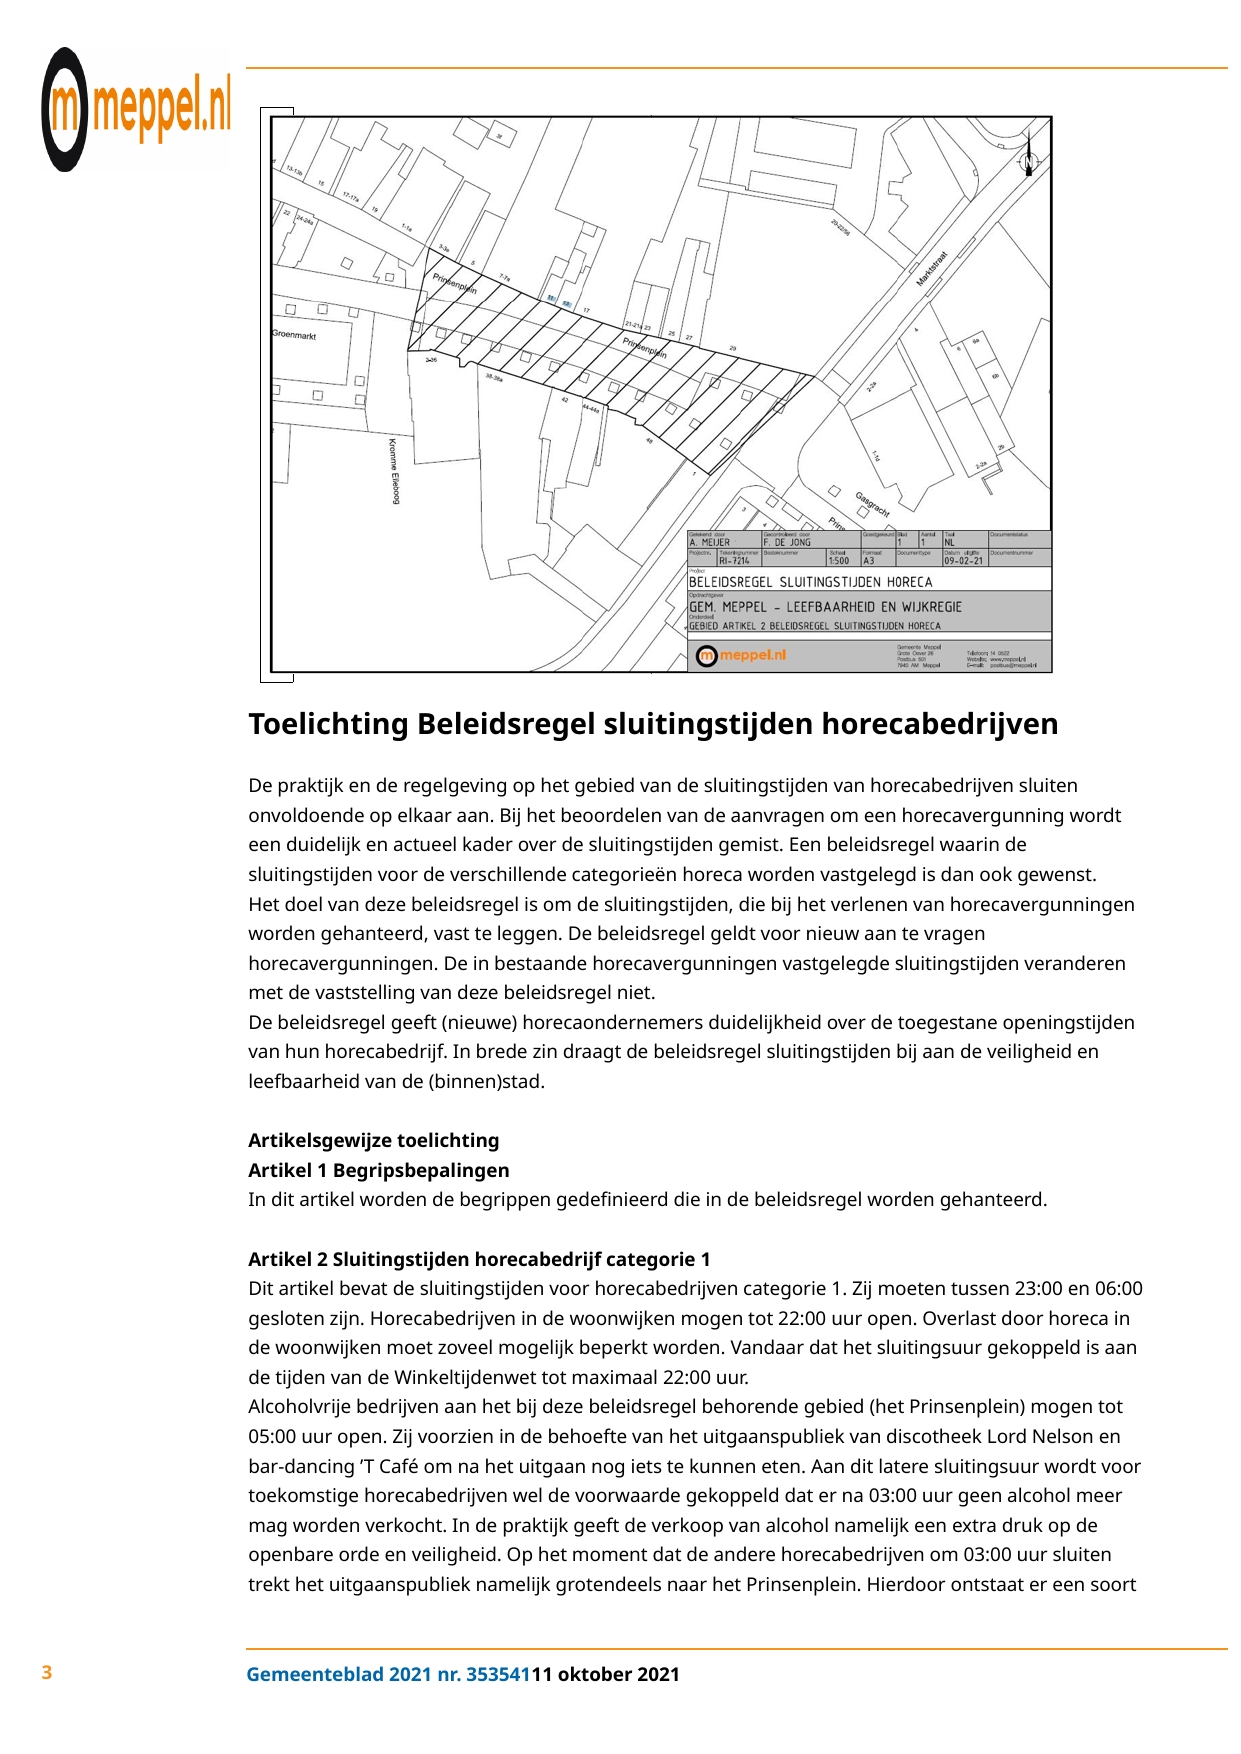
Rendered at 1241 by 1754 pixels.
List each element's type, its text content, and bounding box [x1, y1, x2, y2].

text De beleidsregel geeft (nieuwe) horecaondernemers duidelijkheid over de toegestane openingstijden van hun horecabedrijf. In brede zin draagt de beleidsregel sluitingstijden bij aan de veiligheid en leefbaarheid van de (binnen)stad. [248, 1009, 1152, 1094]
text Toelichting Beleidsregel sluitingstijden horecabedrijven [248, 703, 1152, 743]
text De praktijk en de regelgeving op het gebied van de sluitingstijden van horecabedrijven sluiten onvoldoende op elkaar aan. Bij het beoordelen van de aanvragen om een horecavergunning wordt een duidelijk en actueel kader over de sluitingstijden gemist. Een beleidsregel waarin de sluitingstijden voor de verschillende categorieën horeca worden vastgelegd is dan ook gewenst. [248, 772, 1152, 887]
text Alcoholvrije bedrijven aan het bij deze beleidsregel behorende gebied (het Prinsenplein) mogen tot 05:00 uur open. Zij voorzien in de behoefte van het uitgaanspubliek van discotheek Lord Nelson en bar-dancing ’T Café om na het uitgaan nog iets te kunnen eten. Aan dit latere sluitingsuur wordt voor toekomstige horecabedrijven wel de voorwaarde gekoppeld dat er na 03:00 uur geen alcohol meer mag worden verkocht. In de praktijk geeft de verkoop van alcohol namelijk een extra druk op de openbare orde en veiligheid. Op het moment dat de andere horecabedrijven om 03:00 uur sluiten trekt het uitgaanspubliek namelijk grotendeels naar het Prinsenplein. Hierdoor ontstaat er een soort [248, 1394, 1152, 1597]
text Artikel 2 Sluitingstijden horecabedrijf categorie 1 [248, 1246, 1152, 1271]
text In dit artikel worden de begrippen gedefinieerd die in de beleidsregel worden gehanteerd. [248, 1187, 1152, 1212]
text Dit artikel bevat de sluitingstijden voor horecabedrijven categorie 1. Zij moeten tussen 23:00 en 06:00 gesloten zijn. Horecabedrijven in de woonwijken mogen tot 22:00 uur open. Overlast door horeca in de woonwijken moet zoveel mogelijk beperkt worden. Vandaar dat het sluitingsuur gekoppeld is aan de tijden van de Winkeltijdenwet tot maximaal 22:00 uur. [248, 1275, 1152, 1390]
picture [268, 115, 1055, 674]
text Artikel 1 Begripsbepalingen [248, 1157, 1152, 1183]
text Artikelsgewijze toelichting [248, 1127, 1152, 1153]
picture [41, 47, 231, 172]
text Het doel van deze beleidsregel is om de sluitingstijden, die bij het verlenen van horecavergunningen worden gehanteerd, vast te leggen. De beleidsregel geldt voor nieuw aan te vragen horecavergunningen. De in bestaande horecavergunningen vastgelegde sluitingstijden veranderen met de vaststelling van deze beleidsregel niet. [248, 891, 1152, 1005]
